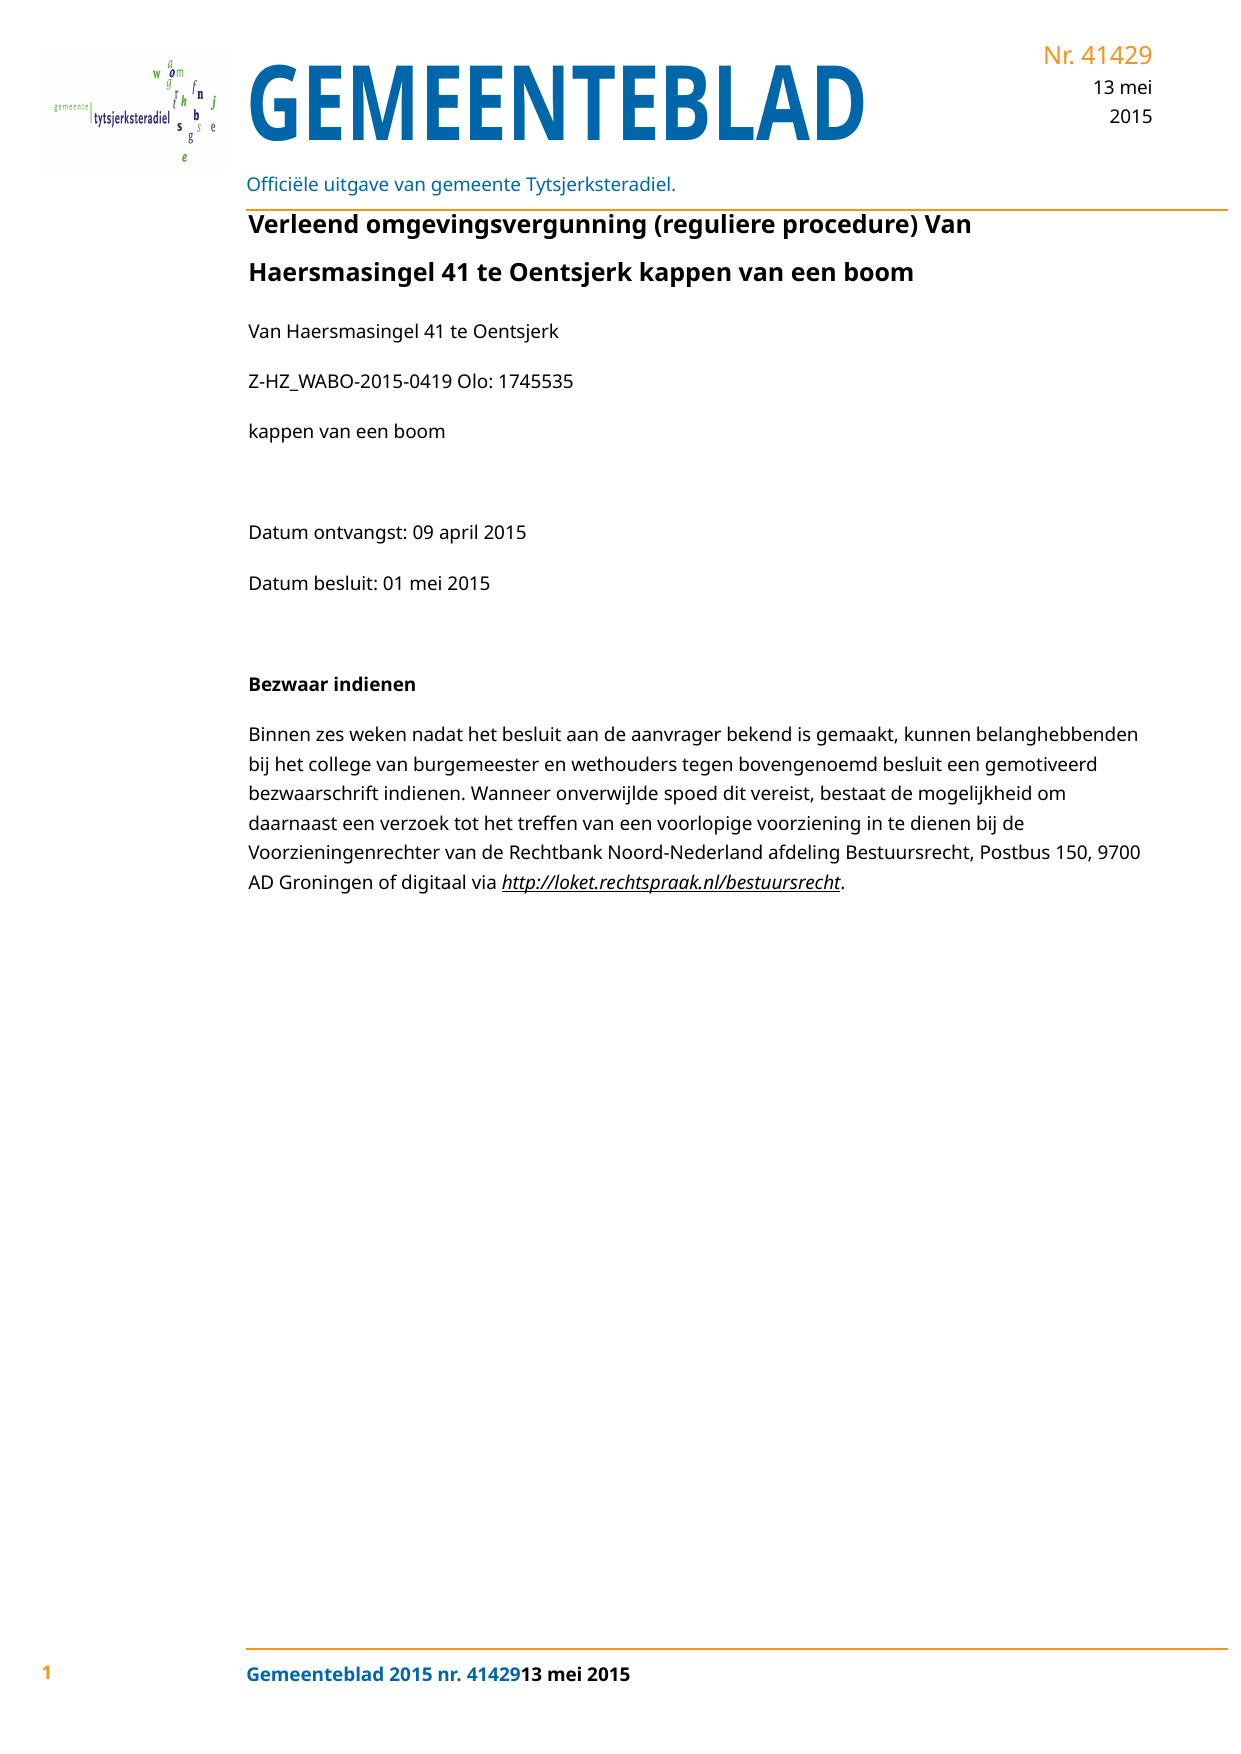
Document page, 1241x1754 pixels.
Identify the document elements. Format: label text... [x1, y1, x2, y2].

picture [41, 47, 231, 172]
text Binnen zes weken nadat het besluit aan de aanvrager bekend is gemaakt, kunnen belanghebbenden bij het college van burgemeester en wethouders tegen bovengenoemd besluit een gemotiveerd bezwaarschrift indienen. Wanneer onverwijlde spoed dit vereist, bestaat de mogelijkheid om daarnaast een verzoek tot het treffen van een voorlopige voorziening in te dienen bij de Voorzieningenrechter van de Rechtbank Noord-Nederland afdeling Bestuursrecht, Postbus 150, 9700 AD Groningen of digitaal via http://loket.rechtspraak.nl/bestuursrecht. [248, 721, 1152, 895]
text Z-HZ_WABO-2015-0419 Olo: 1745535 [248, 368, 1152, 394]
text Bezwaar indienen [248, 671, 1152, 697]
text Datum ontvangst: 09 april 2015 [248, 519, 1152, 545]
text Verleend omgevingsvergunning (reguliere procedure) Van Haersmasingel 41 te Oentsjerk kappen van een boom [248, 211, 1152, 288]
text Datum besluit: 01 mei 2015 [248, 570, 1152, 596]
text Van Haersmasingel 41 te Oentsjerk [248, 318, 1152, 344]
text kappen van een boom [248, 419, 1152, 444]
